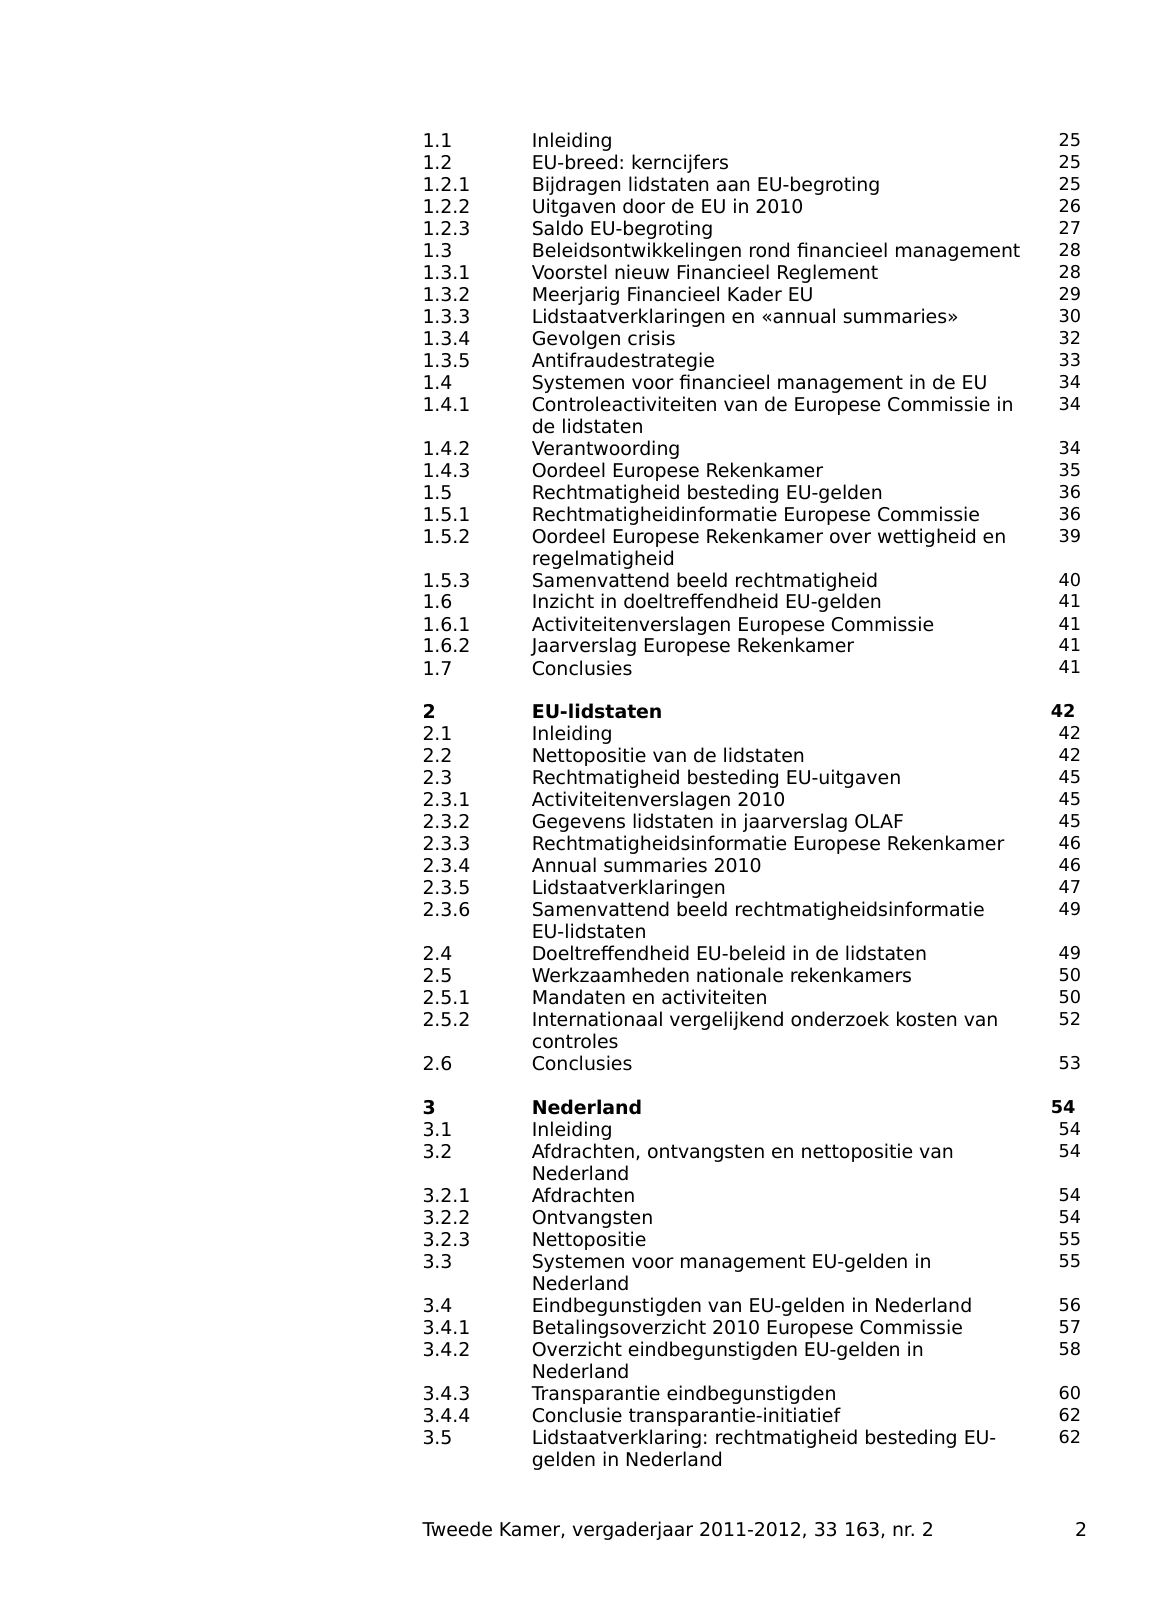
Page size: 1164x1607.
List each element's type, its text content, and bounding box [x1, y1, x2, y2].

table_cell Systemen voor financieel management in de EU [526, 372, 1028, 394]
table_cell 41 [1028, 635, 1087, 657]
table_cell 62 [1028, 1427, 1087, 1471]
table_cell 1.5.2 [422, 526, 526, 569]
table_cell EU-lidstaten [526, 701, 1028, 723]
table_cell Voorstel nieuw Financieel Reglement [526, 262, 1028, 284]
table_cell Werkzaamheden nationale rekenkamers [526, 965, 1028, 987]
table_cell Beleidsontwikkelingen rond financieel management [526, 240, 1028, 262]
table_cell 2.6 [422, 1053, 526, 1075]
table_cell 3.2 [422, 1141, 526, 1185]
table_cell 3.2.2 [422, 1207, 526, 1229]
table_cell 2.5 [422, 965, 526, 987]
table_cell 57 [1028, 1317, 1087, 1339]
table_cell 46 [1028, 855, 1087, 877]
table_cell 2.3 [422, 767, 526, 789]
table_cell 35 [1028, 460, 1087, 482]
table_cell 28 [1028, 262, 1087, 284]
table_cell Lidstaatverklaringen [526, 877, 1028, 899]
table_cell 52 [1028, 1009, 1087, 1053]
table_cell 54 [1028, 1097, 1087, 1119]
table_cell Verantwoording [526, 438, 1028, 459]
table_cell Mandaten en activiteiten [526, 987, 1028, 1009]
table_cell 28 [1028, 240, 1087, 262]
table_cell Internationaal vergelijkend onderzoek kosten van controles [526, 1009, 1028, 1053]
table_cell 1.6.2 [422, 635, 526, 657]
table_cell Nederland [526, 1097, 1028, 1119]
table_cell Inleiding [526, 723, 1028, 745]
table_cell 45 [1028, 811, 1087, 833]
table_cell 1.4.2 [422, 438, 526, 459]
table_cell Transparantie eindbegunstigden [526, 1383, 1028, 1405]
table_cell Controleactiviteiten van de Europese Commissie in de lidstaten [526, 394, 1028, 438]
table_cell 1.2.3 [422, 218, 526, 240]
table_cell Betalingsoverzicht 2010 Europese Commissie [526, 1317, 1028, 1339]
table_cell Nettopositie van de lidstaten [526, 745, 1028, 767]
table_cell 41 [1028, 591, 1087, 613]
table_cell 32 [1028, 328, 1087, 350]
table_cell 46 [1028, 833, 1087, 855]
table_cell 41 [1028, 614, 1087, 635]
table_cell 1.3.3 [422, 306, 526, 328]
table_cell Gegevens lidstaten in jaarverslag OLAF [526, 811, 1028, 833]
table_cell Uitgaven door de EU in 2010 [526, 196, 1028, 218]
table_cell 49 [1028, 943, 1087, 965]
table_cell 36 [1028, 482, 1087, 503]
table_cell 3 [422, 1097, 526, 1119]
table_cell 2.5.1 [422, 987, 526, 1009]
table_cell Antifraudestrategie [526, 350, 1028, 372]
table_cell Conclusies [526, 658, 1028, 679]
table_cell 1.5.1 [422, 504, 526, 526]
table_cell 1.4.3 [422, 460, 526, 482]
table_cell 1.2.2 [422, 196, 526, 218]
table_cell 34 [1028, 394, 1087, 438]
table_cell 54 [1028, 1185, 1087, 1207]
table_cell 1.1 [422, 130, 526, 152]
table_cell 1.3.5 [422, 350, 526, 372]
table_cell 50 [1028, 987, 1087, 1009]
table_cell 3.4.1 [422, 1317, 526, 1339]
table_cell Oordeel Europese Rekenkamer [526, 460, 1028, 482]
table_cell 1.4 [422, 372, 526, 394]
table_cell Rechtmatigheid besteding EU-uitgaven [526, 767, 1028, 789]
table_cell [422, 679, 526, 701]
table_cell Conclusie transparantie-initiatief [526, 1405, 1028, 1427]
table_cell 55 [1028, 1251, 1087, 1295]
table_cell 36 [1028, 504, 1087, 526]
table_cell 56 [1028, 1295, 1087, 1317]
table_cell Afdrachten, ontvangsten en nettopositie van Nederland [526, 1141, 1028, 1185]
table_cell 3.4.4 [422, 1405, 526, 1427]
table_cell Conclusies [526, 1053, 1028, 1075]
table_cell 60 [1028, 1383, 1087, 1405]
table_cell [526, 1075, 1028, 1097]
table_cell 1.7 [422, 658, 526, 679]
table_cell 25 [1028, 152, 1087, 174]
table_cell Rechtmatigheidinformatie Europese Commissie [526, 504, 1028, 526]
table_cell Lidstaatverklaringen en «annual summaries» [526, 306, 1028, 328]
table_cell 3.4.2 [422, 1339, 526, 1383]
table_cell Jaarverslag Europese Rekenkamer [526, 635, 1028, 657]
table_cell 29 [1028, 284, 1087, 306]
table_cell 1.6 [422, 591, 526, 613]
table_cell Meerjarig Financieel Kader EU [526, 284, 1028, 306]
table_cell 2 [422, 701, 526, 723]
table_cell Annual summaries 2010 [526, 855, 1028, 877]
table_cell 55 [1028, 1229, 1087, 1251]
table_cell 2.3.3 [422, 833, 526, 855]
table_cell 2.3.5 [422, 877, 526, 899]
table_cell Ontvangsten [526, 1207, 1028, 1229]
table_cell Afdrachten [526, 1185, 1028, 1207]
table_cell 1.2.1 [422, 174, 526, 196]
table_cell Eindbegunstigden van EU-gelden in Nederland [526, 1295, 1028, 1317]
table_cell 1.4.1 [422, 394, 526, 438]
table_cell Saldo EU-begroting [526, 218, 1028, 240]
table_cell Samenvattend beeld rechtmatigheidsinformatie EU-lidstaten [526, 899, 1028, 943]
table_cell Systemen voor management EU-gelden in Nederland [526, 1251, 1028, 1295]
table_cell [1028, 1075, 1087, 1097]
table_cell Bijdragen lidstaten aan EU-begroting [526, 174, 1028, 196]
table_cell 2.3.6 [422, 899, 526, 943]
table_cell 54 [1028, 1119, 1087, 1141]
table_cell 3.2.1 [422, 1185, 526, 1207]
table_cell 26 [1028, 196, 1087, 218]
table_cell [422, 1075, 526, 1097]
table_cell 33 [1028, 350, 1087, 372]
table_cell 27 [1028, 218, 1087, 240]
table_cell Doeltreffendheid EU-beleid in de lidstaten [526, 943, 1028, 965]
table_cell 1.3.1 [422, 262, 526, 284]
table_cell 54 [1028, 1141, 1087, 1185]
table_cell 47 [1028, 877, 1087, 899]
table_cell Gevolgen crisis [526, 328, 1028, 350]
table_cell 42 [1028, 723, 1087, 745]
table_cell 2.2 [422, 745, 526, 767]
table_cell 42 [1028, 745, 1087, 767]
table_cell Inleiding [526, 1119, 1028, 1141]
table_cell 42 [1028, 701, 1087, 723]
table_cell 34 [1028, 372, 1087, 394]
table_cell Rechtmatigheid besteding EU-gelden [526, 482, 1028, 503]
table_cell 2.4 [422, 943, 526, 965]
table_cell 3.4.3 [422, 1383, 526, 1405]
table_cell 25 [1028, 130, 1087, 152]
table_cell 1.3.2 [422, 284, 526, 306]
table_cell Activiteitenverslagen Europese Commissie [526, 614, 1028, 635]
table_cell 34 [1028, 438, 1087, 459]
table_cell EU-breed: kerncijfers [526, 152, 1028, 174]
table_cell 58 [1028, 1339, 1087, 1383]
table_cell 2.3.4 [422, 855, 526, 877]
table_cell Activiteitenverslagen 2010 [526, 789, 1028, 811]
table_cell 41 [1028, 658, 1087, 679]
table_cell 3.4 [422, 1295, 526, 1317]
table_cell 50 [1028, 965, 1087, 987]
table_cell Lidstaatverklaring: rechtmatigheid besteding EU-gelden in Nederland [526, 1427, 1028, 1471]
table_cell 2.1 [422, 723, 526, 745]
table_cell 25 [1028, 174, 1087, 196]
table_cell 2.3.2 [422, 811, 526, 833]
table_cell Inleiding [526, 130, 1028, 152]
table_cell 54 [1028, 1207, 1087, 1229]
table_cell Oordeel Europese Rekenkamer over wettigheid en regelmatigheid [526, 526, 1028, 569]
table_cell 39 [1028, 526, 1087, 569]
table_cell Samenvattend beeld rechtmatigheid [526, 570, 1028, 591]
table_cell 2.5.2 [422, 1009, 526, 1053]
table_cell Nettopositie [526, 1229, 1028, 1251]
table_cell 1.2 [422, 152, 526, 174]
table_cell 3.5 [422, 1427, 526, 1471]
table_cell 1.3 [422, 240, 526, 262]
table_cell [1028, 679, 1087, 701]
table_cell 2.3.1 [422, 789, 526, 811]
table_cell 49 [1028, 899, 1087, 943]
table_cell Inzicht in doeltreffendheid EU-gelden [526, 591, 1028, 613]
table_cell [526, 679, 1028, 701]
table_cell Overzicht eindbegunstigden EU-gelden in Nederland [526, 1339, 1028, 1383]
table_cell 45 [1028, 789, 1087, 811]
table_cell 45 [1028, 767, 1087, 789]
table_cell 3.2.3 [422, 1229, 526, 1251]
table_cell 1.5.3 [422, 570, 526, 591]
table_cell 40 [1028, 570, 1087, 591]
table_cell 1.6.1 [422, 614, 526, 635]
table_cell 3.1 [422, 1119, 526, 1141]
table_cell 30 [1028, 306, 1087, 328]
table_cell 53 [1028, 1053, 1087, 1075]
table_cell 1.5 [422, 482, 526, 503]
table_cell 62 [1028, 1405, 1087, 1427]
table_cell 1.3.4 [422, 328, 526, 350]
table_cell Rechtmatigheidsinformatie Europese Rekenkamer [526, 833, 1028, 855]
table_cell 3.3 [422, 1251, 526, 1295]
